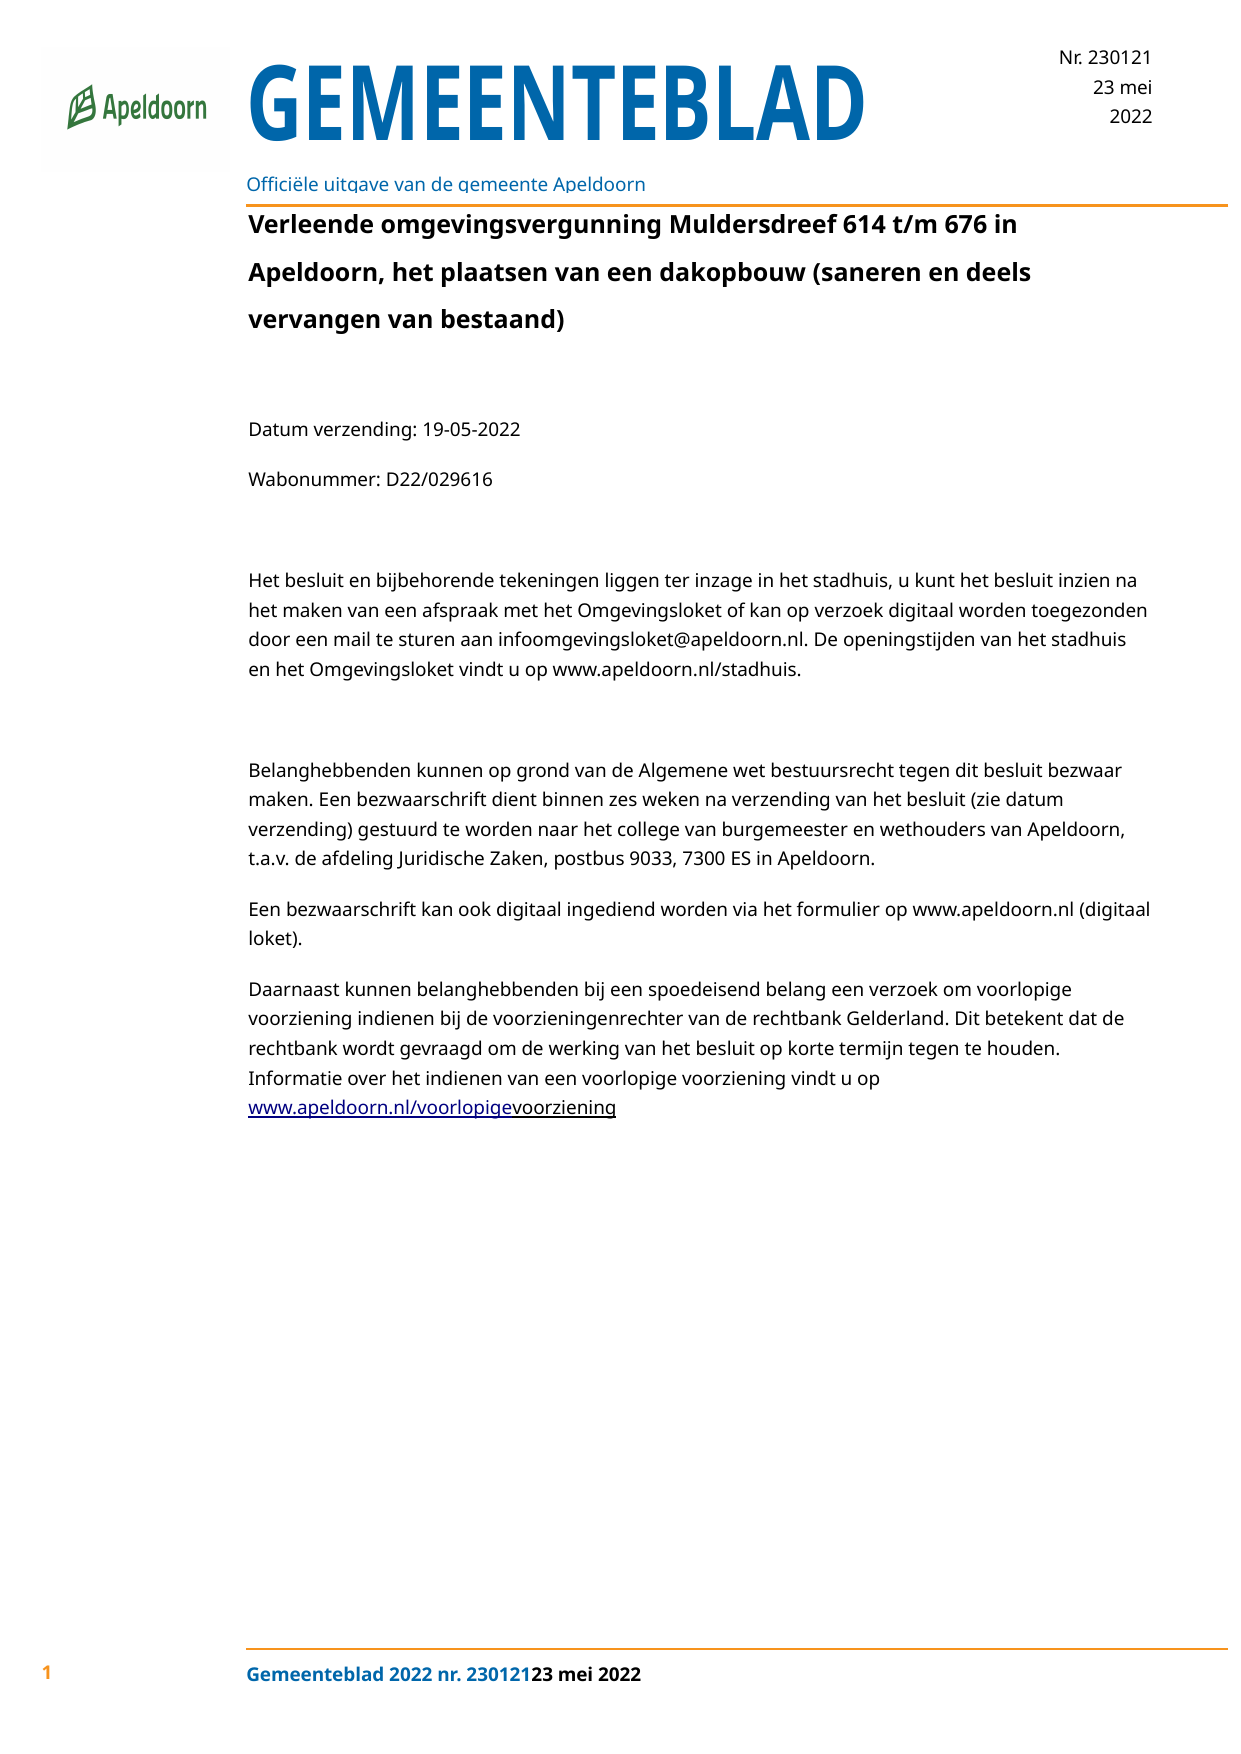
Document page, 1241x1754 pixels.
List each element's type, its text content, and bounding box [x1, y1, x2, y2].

text Het besluit en bijbehorende tekeningen liggen ter inzage in het stadhuis, u kunt het besluit inzien na het maken van een afspraak met het Omgevingsloket of kan op verzoek digitaal worden toegezonden door een mail te sturen aan infoomgevingsloket@apeldoorn.nl. De openingstijden van het stadhuis en het Omgevingsloket vindt u op www.apeldoorn.nl/stadhuis. [248, 567, 1152, 682]
text Wabonummer: D22/029616 [248, 466, 1152, 492]
text Daarnaast kunnen belanghebbenden bij een spoedeisend belang een verzoek om voorlopige voorziening indienen bij de voorzieningenrechter van de rechtbank Gelderland. Dit betekent dat de rechtbank wordt gevraagd om de werking van het besluit op korte termijn tegen te houden. Informatie over het indienen van een voorlopige voorziening vindt u op www.apeldoorn.nl/voorlopigevoorziening [248, 976, 1152, 1120]
text Belanghebbenden kunnen op grond van de Algemene wet bestuursrecht tegen dit besluit bezwaar maken. Een bezwaarschrift dient binnen zes weken na verzending van het besluit (zie datum verzending) gestuurd te worden naar het college van burgemeester en wethouders van Apeldoorn, t.a.v. de afdeling Juridische Zaken, postbus 9033, 7300 ES in Apeldoorn. [248, 757, 1152, 871]
picture [41, 47, 231, 172]
text Datum verzending: 19-05-2022 [248, 416, 1152, 442]
text Verleende omgevingsvergunning Muldersdreef 614 t/m 676 in Apeldoorn, het plaatsen van een dakopbouw (saneren en deels vervangen van bestaand) [248, 207, 1152, 336]
text Een bezwaarschrift kan ook digitaal ingediend worden via het formulier op www.apeldoorn.nl (digitaal loket). [248, 896, 1152, 951]
